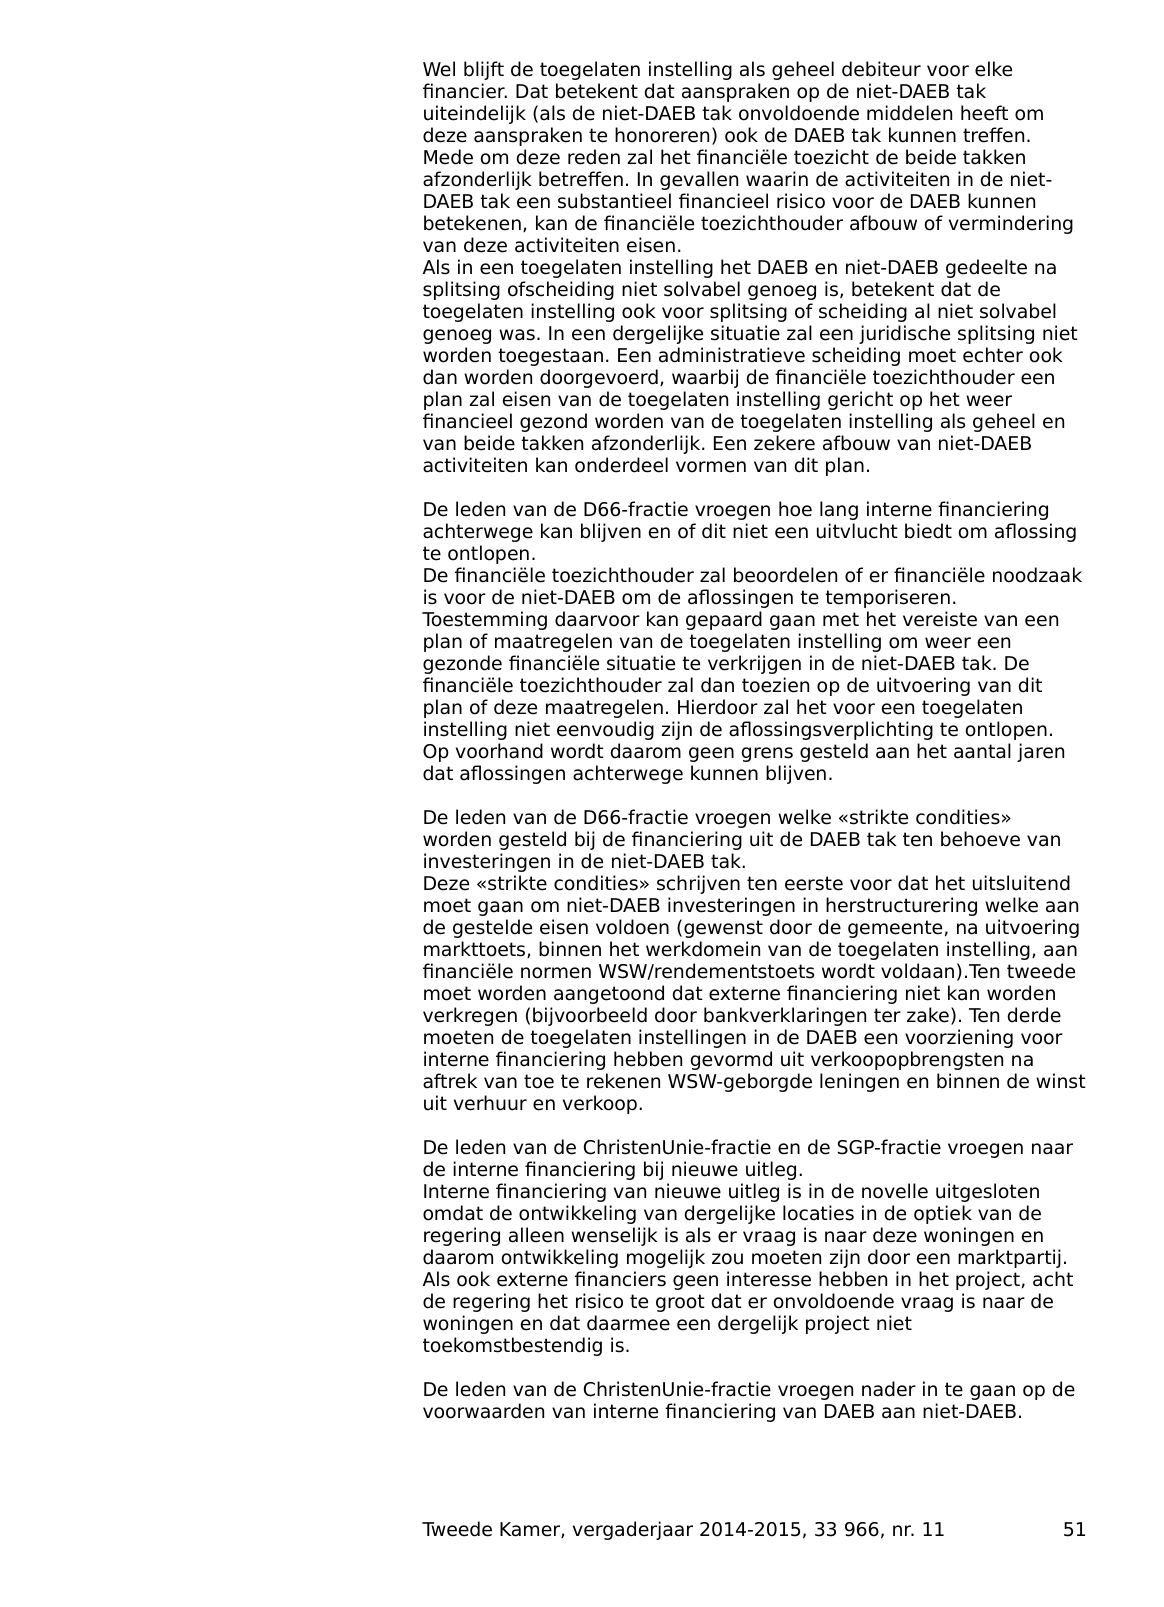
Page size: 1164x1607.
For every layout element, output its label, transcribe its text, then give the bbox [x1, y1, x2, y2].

text De financiële toezichthouder zal beoordelen of er financiële noodzaak is voor de niet-DAEB om de aflossingen te temporiseren. Toestemming daarvoor kan gepaard gaan met het vereiste van een plan of maatregelen van de toegelaten instelling om weer een gezonde financiële situatie te verkrijgen in de niet-DAEB tak. De financiële toezichthouder zal dan toezien op de uitvoering van dit plan of deze maatregelen. Hierdoor zal het voor een toegelaten instelling niet eenvoudig zijn de aflossingsverplichting te ontlopen. [422, 565, 1087, 741]
text Als in een toegelaten instelling het DAEB en niet-DAEB gedeelte na splitsing ofscheiding niet solvabel genoeg is, betekent dat de toegelaten instelling ook voor splitsing of scheiding al niet solvabel genoeg was. In een dergelijke situatie zal een juridische splitsing niet worden toegestaan. Een administratieve scheiding moet echter ook dan worden doorgevoerd, waarbij de financiële toezichthouder een plan zal eisen van de toegelaten instelling gericht op het weer financieel gezond worden van de toegelaten instelling als geheel en van beide takken afzonderlijk. Een zekere afbouw van niet-DAEB activiteiten kan onderdeel vormen van dit plan. [422, 257, 1087, 477]
text Interne financiering van nieuwe uitleg is in de novelle uitgesloten omdat de ontwikkeling van dergelijke locaties in de optiek van de regering alleen wenselijk is als er vraag is naar deze woningen en daarom ontwikkeling mogelijk zou moeten zijn door een marktpartij. Als ook externe financiers geen interesse hebben in het project, acht de regering het risico te groot dat er onvoldoende vraag is naar de woningen en dat daarmee een dergelijk project niet toekomstbestendig is. [422, 1181, 1087, 1356]
text De leden van de ChristenUnie-fractie en de SGP-fractie vroegen naar de interne financiering bij nieuwe uitleg. [422, 1137, 1087, 1181]
text Deze «strikte condities» schrijven ten eerste voor dat het uitsluitend moet gaan om niet-DAEB investeringen in herstructurering welke aan de gestelde eisen voldoen (gewenst door de gemeente, na uitvoering markttoets, binnen het werkdomein van de toegelaten instelling, aan financiële normen WSW/rendementstoets wordt voldaan).Ten tweede moet worden aangetoond dat externe financiering niet kan worden verkregen (bijvoorbeeld door bankverklaringen ter zake). Ten derde moeten de toegelaten instellingen in de DAEB een voorziening voor interne financiering hebben gevormd uit verkoopopbrengsten na aftrek van toe te rekenen WSW-geborgde leningen en binnen de winst uit verhuur en verkoop. [422, 873, 1087, 1114]
text De leden van de D66-fractie vroegen welke «strikte condities» worden gesteld bij de financiering uit de DAEB tak ten behoeve van investeringen in de niet-DAEB tak. [422, 807, 1087, 873]
text Op voorhand wordt daarom geen grens gesteld aan het aantal jaren dat aflossingen achterwege kunnen blijven. [422, 741, 1087, 784]
text De leden van de ChristenUnie-fractie vroegen nader in te gaan op de voorwaarden van interne financiering van DAEB aan niet-DAEB. [422, 1379, 1087, 1423]
text De leden van de D66-fractie vroegen hoe lang interne financiering achterwege kan blijven en of dit niet een uitvlucht biedt om aflossing te ontlopen. [422, 499, 1087, 565]
text Wel blijft de toegelaten instelling als geheel debiteur voor elke financier. Dat betekent dat aanspraken op de niet-DAEB tak uiteindelijk (als de niet-DAEB tak onvoldoende middelen heeft om deze aanspraken te honoreren) ook de DAEB tak kunnen treffen. Mede om deze reden zal het financiële toezicht de beide takken afzonderlijk betreffen. In gevallen waarin de activiteiten in de niet-DAEB tak een substantieel financieel risico voor de DAEB kunnen betekenen, kan de financiële toezichthouder afbouw of vermindering van deze activiteiten eisen. [422, 59, 1087, 257]
